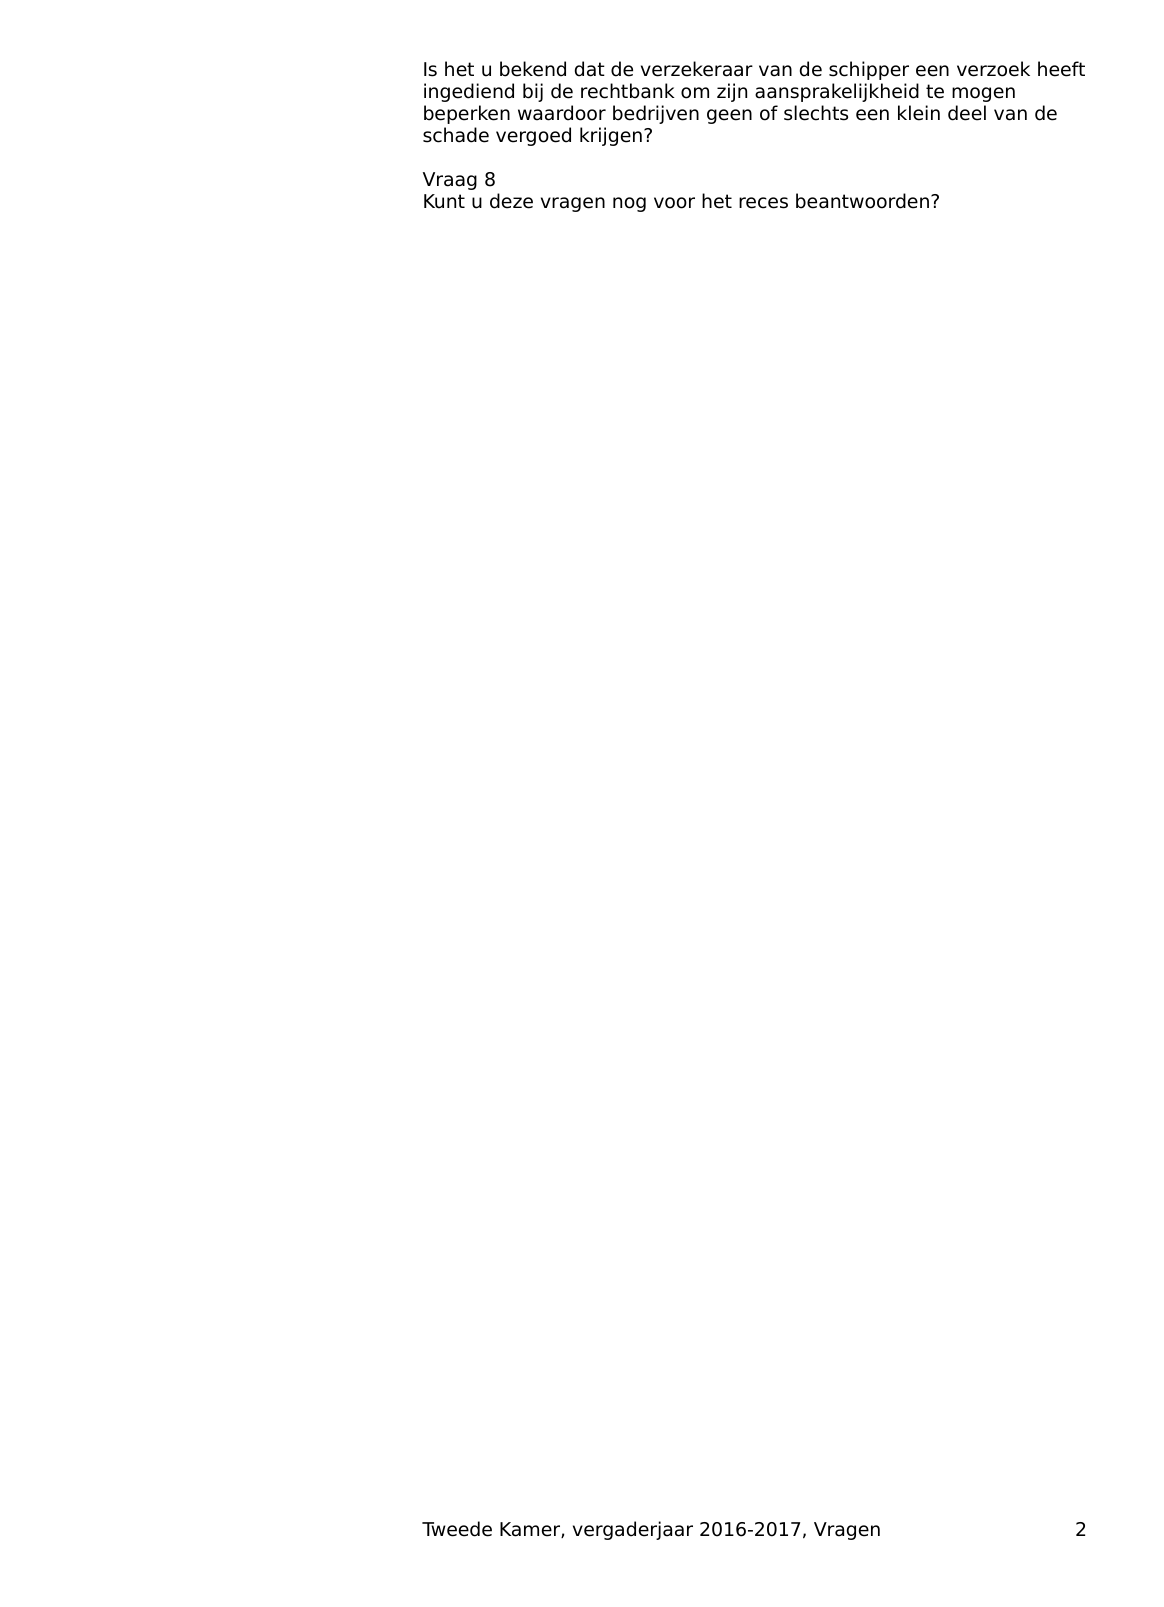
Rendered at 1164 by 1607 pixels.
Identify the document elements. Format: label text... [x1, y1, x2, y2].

text Vraag 8 [422, 169, 1087, 191]
text Is het u bekend dat de verzekeraar van de schipper een verzoek heeft ingediend bij de rechtbank om zijn aansprakelijkheid te mogen beperken waardoor bedrijven geen of slechts een klein deel van de schade vergoed krijgen? [422, 59, 1087, 147]
text Kunt u deze vragen nog voor het reces beantwoorden? [422, 191, 1087, 213]
